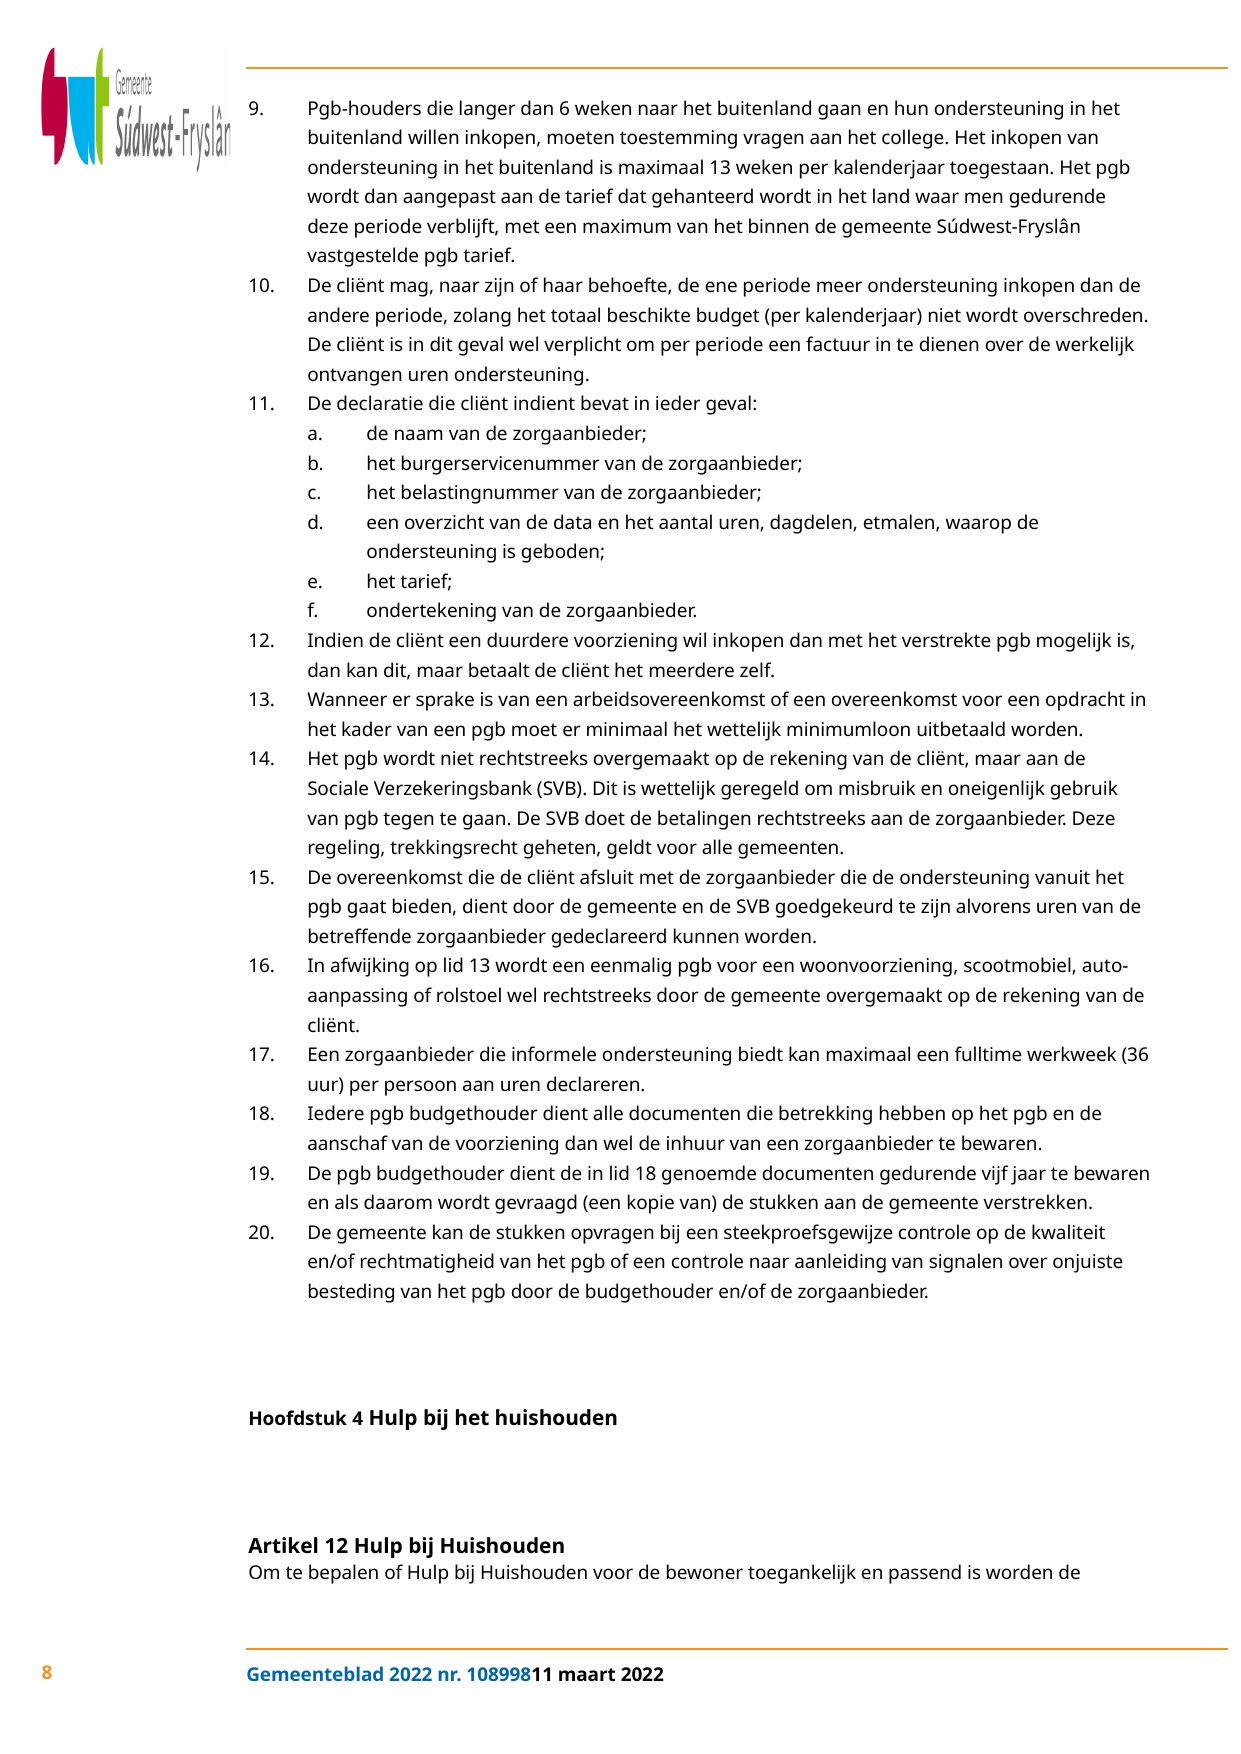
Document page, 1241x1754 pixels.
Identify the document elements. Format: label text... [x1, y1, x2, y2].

list het burgerservicenummer van de zorgaanbieder; [307, 450, 1152, 476]
text Artikel 12 Hulp bij Huishouden [248, 1531, 1152, 1559]
list De gemeente kan de stukken opvragen bij een steekproefsgewijze controle op de kwaliteit en/of rechtmatigheid van het pgb of een controle naar aanleiding van signalen over onjuiste besteding van het pgb door de budgethouder en/of de zorgaanbieder. [248, 1219, 1152, 1304]
list het belastingnummer van de zorgaanbieder; [307, 479, 1152, 505]
list een overzicht van de data en het aantal uren, dagdelen, etmalen, waarop de ondersteuning is geboden; [307, 509, 1152, 564]
list In afwijking op lid 13 wordt een eenmalig pgb voor een woonvoorziening, scootmobiel, auto-aanpassing of rolstoel wel rechtstreeks door de gemeente overgemaakt op de rekening van de cliënt. [248, 953, 1152, 1038]
list De declaratie die cliënt indient bevat in ieder geval: [248, 391, 1152, 416]
list ondertekening van de zorgaanbieder. [307, 598, 1152, 623]
list Het pgb wordt niet rechtstreeks overgemaakt op de rekening van de cliënt, maar aan de Sociale Verzekeringsbank (SVB). Dit is wettelijk geregeld om misbruik en oneigenlijk gebruik van pgb tegen te gaan. De SVB doet de betalingen rechtstreeks aan de zorgaanbieder. Deze regeling, trekkingsrecht geheten, geldt voor alle gemeenten. [248, 746, 1152, 860]
list Wanneer er sprake is van een arbeidsovereenkomst of een overeenkomst voor een opdracht in het kader van een pgb moet er minimaal het wettelijk minimumloon uitbetaald worden. [248, 686, 1152, 742]
text Om te bepalen of Hulp bij Huishouden voor de bewoner toegankelijk en passend is worden de [248, 1559, 1152, 1585]
list Pgb-houders die langer dan 6 weken naar het buitenland gaan en hun ondersteuning in het buitenland willen inkopen, moeten toestemming vragen aan het college. Het inkopen van ondersteuning in het buitenland is maximaal 13 weken per kalenderjaar toegestaan. Het pgb wordt dan aangepast aan de tarief dat gehanteerd wordt in het land waar men gedurende deze periode verblijft, met een maximum van het binnen de gemeente Súdwest-Fryslân vastgestelde pgb tarief. [248, 95, 1152, 268]
picture [41, 47, 231, 172]
list De pgb budgethouder dient de in lid 18 genoemde documenten gedurende vijf jaar te bewaren en als daarom wordt gevraagd (een kopie van) de stukken aan de gemeente verstrekken. [248, 1160, 1152, 1215]
list Een zorgaanbieder die informele ondersteuning biedt kan maximaal een fulltime werkweek (36 uur) per persoon aan uren declareren. [248, 1041, 1152, 1097]
list De cliënt mag, naar zijn of haar behoefte, de ene periode meer ondersteuning inkopen dan de andere periode, zolang het totaal beschikte budget (per kalenderjaar) niet wordt overschreden. De cliënt is in dit geval wel verplicht om per periode een factuur in te dienen over de werkelijk ontvangen uren ondersteuning. [248, 272, 1152, 387]
list Indien de cliënt een duurdere voorziening wil inkopen dan met het verstrekte pgb mogelijk is, dan kan dit, maar betaalt de cliënt het meerdere zelf. [248, 627, 1152, 683]
text Hoofdstuk 4 Hulp bij het huishouden [248, 1403, 1152, 1431]
list De overeenkomst die de cliënt afsluit met de zorgaanbieder die de ondersteuning vanuit het pgb gaat bieden, dient door de gemeente en de SVB goedgekeurd te zijn alvorens uren van de betreffende zorgaanbieder gedeclareerd kunnen worden. [248, 864, 1152, 949]
list het tarief; [307, 568, 1152, 594]
list Iedere pgb budgethouder dient alle documenten die betrekking hebben op het pgb en de aanschaf van de voorziening dan wel de inhuur van een zorgaanbieder te bewaren. [248, 1101, 1152, 1156]
list de naam van de zorgaanbieder; [307, 420, 1152, 446]
